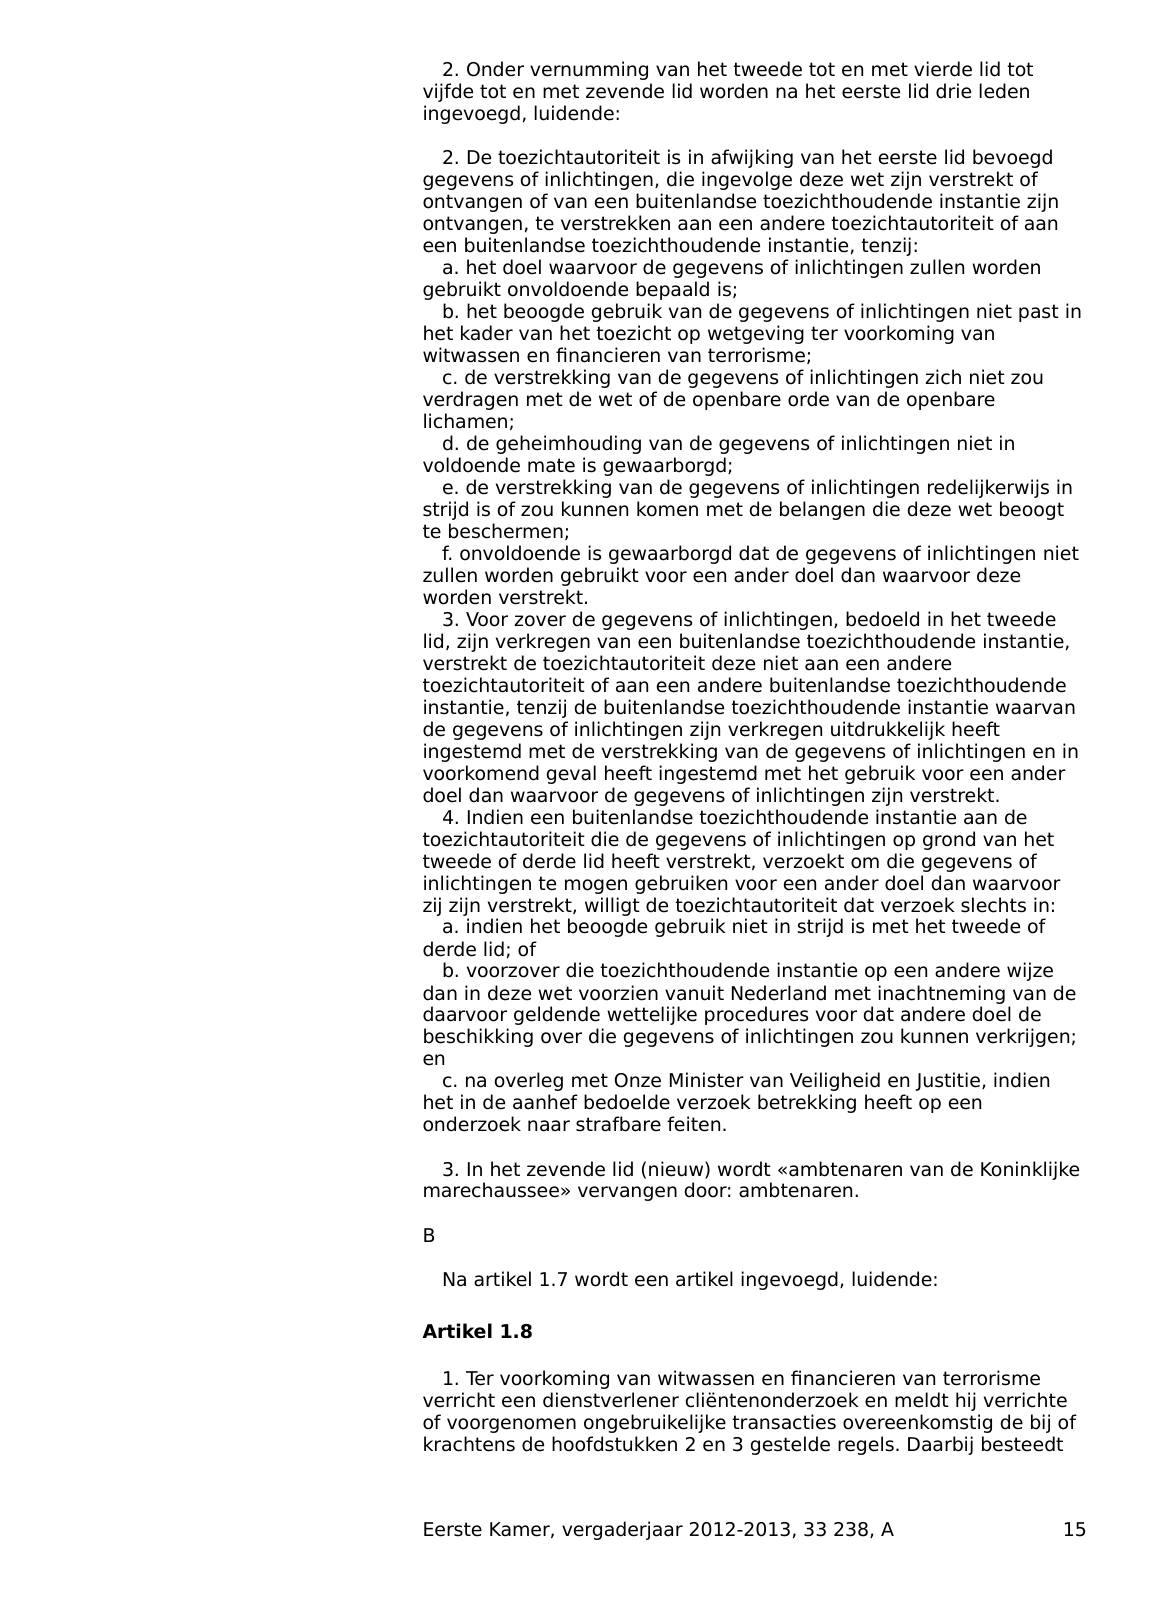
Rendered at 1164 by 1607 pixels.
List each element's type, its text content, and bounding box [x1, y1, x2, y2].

text a. indien het beoogde gebruik niet in strijd is met het tweede of derde lid; of [422, 916, 1087, 960]
text b. voorzover die toezichthoudende instantie op een andere wijze dan in deze wet voorzien vanuit Nederland met inachtneming van de daarvoor geldende wettelijke procedures voor dat andere doel de beschikking over die gegevens of inlichtingen zou kunnen verkrijgen; en [422, 960, 1087, 1070]
text Na artikel 1.7 wordt een artikel ingevoegd, luidende: [422, 1269, 1087, 1291]
text 4. Indien een buitenlandse toezichthoudende instantie aan de toezichtautoriteit die de gegevens of inlichtingen op grond van het tweede of derde lid heeft verstrekt, verzoekt om die gegevens of inlichtingen te mogen gebruiken voor een ander doel dan waarvoor zij zijn verstrekt, willigt de toezichtautoriteit dat verzoek slechts in: [422, 807, 1087, 916]
text a. het doel waarvoor de gegevens of inlichtingen zullen worden gebruikt onvoldoende bepaald is; [422, 257, 1087, 301]
text 3. Voor zover de gegevens of inlichtingen, bedoeld in het tweede lid, zijn verkregen van een buitenlandse toezichthoudende instantie, verstrekt de toezichtautoriteit deze niet aan een andere toezichtautoriteit of aan een andere buitenlandse toezichthoudende instantie, tenzij de buitenlandse toezichthoudende instantie waarvan de gegevens of inlichtingen zijn verkregen uitdrukkelijk heeft ingestemd met de verstrekking van de gegevens of inlichtingen en in voorkomend geval heeft ingestemd met het gebruik voor een ander doel dan waarvoor de gegevens of inlichtingen zijn verstrekt. [422, 609, 1087, 807]
text 2. De toezichtautoriteit is in afwijking van het eerste lid bevoegd gegevens of inlichtingen, die ingevolge deze wet zijn verstrekt of ontvangen of van een buitenlandse toezichthoudende instantie zijn ontvangen, te verstrekken aan een andere toezichtautoriteit of aan een buitenlandse toezichthoudende instantie, tenzij: [422, 147, 1087, 257]
text 2. Onder vernumming van het tweede tot en met vierde lid tot vijfde tot en met zevende lid worden na het eerste lid drie leden ingevoegd, luidende: [422, 59, 1087, 125]
text e. de verstrekking van de gegevens of inlichtingen redelijkerwijs in strijd is of zou kunnen komen met de belangen die deze wet beoogt te beschermen; [422, 477, 1087, 543]
text d. de geheimhouding van de gegevens of inlichtingen niet in voldoende mate is gewaarborgd; [422, 433, 1087, 477]
text c. de verstrekking van de gegevens of inlichtingen zich niet zou verdragen met de wet of de openbare orde van de openbare lichamen; [422, 367, 1087, 433]
text f. onvoldoende is gewaarborgd dat de gegevens of inlichtingen niet zullen worden gebruikt voor een ander doel dan waarvoor deze worden verstrekt. [422, 543, 1087, 609]
text 1. Ter voorkoming van witwassen en financieren van terrorisme verricht een dienstverlener cliëntenonderzoek en meldt hij verrichte of voorgenomen ongebruikelijke transacties overeenkomstig de bij of krachtens de hoofdstukken 2 en 3 gestelde regels. Daarbij besteedt [422, 1368, 1087, 1456]
subtitle Artikel 1.8 [422, 1321, 1087, 1343]
text 3. In het zevende lid (nieuw) wordt «ambtenaren van de Koninklijke marechaussee» vervangen door: ambtenaren. [422, 1158, 1087, 1202]
text B [422, 1224, 1087, 1247]
text b. het beoogde gebruik van de gegevens of inlichtingen niet past in het kader van het toezicht op wetgeving ter voorkoming van witwassen en financieren van terrorisme; [422, 301, 1087, 367]
text c. na overleg met Onze Minister van Veiligheid en Justitie, indien het in de aanhef bedoelde verzoek betrekking heeft op een onderzoek naar strafbare feiten. [422, 1070, 1087, 1136]
